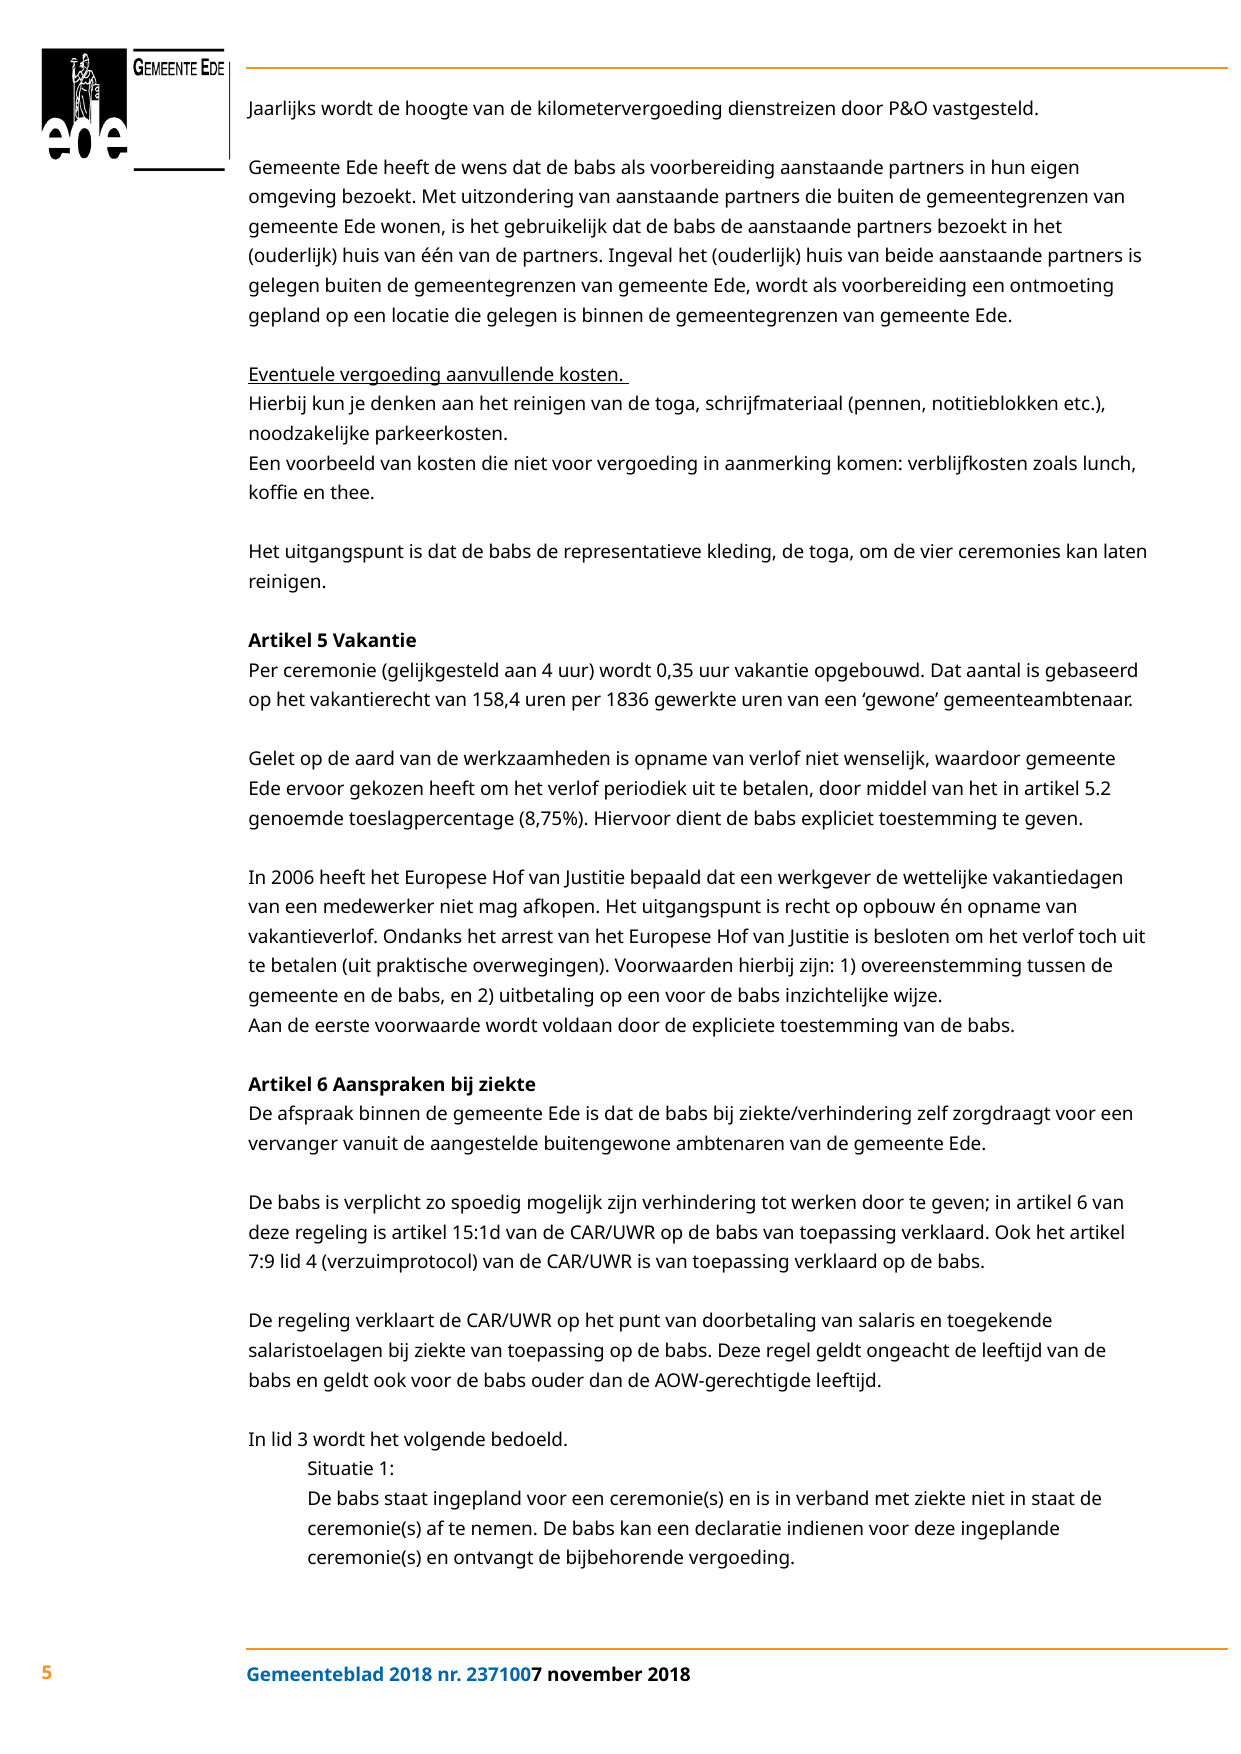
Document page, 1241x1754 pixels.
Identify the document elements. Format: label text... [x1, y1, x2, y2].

text Artikel 5 Vakantie [248, 627, 1152, 653]
text Aan de eerste voorwaarde wordt voldaan door de expliciete toestemming van de babs. [248, 1012, 1152, 1038]
picture [41, 47, 231, 172]
text Eventuele vergoeding aanvullende kosten. [248, 361, 1152, 387]
text Gelet op de aard van de werkzaamheden is opname van verlof niet wenselijk, waardoor gemeente Ede ervoor gekozen heeft om het verlof periodiek uit te betalen, door middel van het in artikel 5.2 genoemde toeslagpercentage (8,75%). Hiervoor dient de babs expliciet toestemming te geven. [248, 746, 1152, 831]
text Het uitgangspunt is dat de babs de representatieve kleding, de toga, om de vier ceremonies kan laten reinigen. [248, 538, 1152, 594]
text De afspraak binnen de gemeente Ede is dat de babs bij ziekte/verhindering zelf zorgdraagt voor een vervanger vanuit de aangestelde buitengewone ambtenaren van de gemeente Ede. [248, 1101, 1152, 1156]
text Jaarlijks wordt de hoogte van de kilometervergoeding dienstreizen door P&O vastgesteld. [248, 95, 1152, 121]
text Per ceremonie (gelijkgesteld aan 4 uur) wordt 0,35 uur vakantie opgebouwd. Dat aantal is gebaseerd op het vakantierecht van 158,4 uren per 1836 gewerkte uren van een ‘gewone’ gemeenteambtenaar. [248, 657, 1152, 712]
text Een voorbeeld van kosten die niet voor vergoeding in aanmerking komen: verblijfkosten zoals lunch, koffie en thee. [248, 450, 1152, 505]
text Artikel 6 Aanspraken bij ziekte [248, 1071, 1152, 1097]
text Hierbij kun je denken aan het reinigen van de toga, schrijfmateriaal (pennen, notitieblokken etc.), noodzakelijke parkeerkosten. [248, 391, 1152, 446]
list De babs staat ingepland voor een ceremonie(s) en is in verband met ziekte niet in staat de ceremonie(s) af te nemen. De babs kan een declaratie indienen voor deze ingeplande ceremonie(s) en ontvangt de bijbehorende vergoeding. [248, 1485, 1152, 1570]
text De regeling verklaart de CAR/UWR op het punt van doorbetaling van salaris en toegekende salaristoelagen bij ziekte van toepassing op de babs. Deze regel geldt ongeacht de leeftijd van de babs en geldt ook voor de babs ouder dan de AOW-gerechtigde leeftijd. [248, 1308, 1152, 1393]
text In lid 3 wordt het volgende bedoeld. [248, 1426, 1152, 1452]
text De babs is verplicht zo spoedig mogelijk zijn verhindering tot werken door te geven; in artikel 6 van deze regeling is artikel 15:1d van de CAR/UWR op de babs van toepassing verklaard. Ook het artikel 7:9 lid 4 (verzuimprotocol) van de CAR/UWR is van toepassing verklaard op de babs. [248, 1189, 1152, 1274]
list Situatie 1: [248, 1456, 1152, 1481]
text Gemeente Ede heeft de wens dat de babs als voorbereiding aanstaande partners in hun eigen omgeving bezoekt. Met uitzondering van aanstaande partners die buiten de gemeentegrenzen van gemeente Ede wonen, is het gebruikelijk dat de babs de aanstaande partners bezoekt in het (ouderlijk) huis van één van de partners. Ingeval het (ouderlijk) huis van beide aanstaande partners is gelegen buiten de gemeentegrenzen van gemeente Ede, wordt als voorbereiding een ontmoeting gepland op een locatie die gelegen is binnen de gemeentegrenzen van gemeente Ede. [248, 154, 1152, 328]
text In 2006 heeft het Europese Hof van Justitie bepaald dat een werkgever de wettelijke vakantiedagen van een medewerker niet mag afkopen. Het uitgangspunt is recht op opbouw én opname van vakantieverlof. Ondanks het arrest van het Europese Hof van Justitie is besloten om het verlof toch uit te betalen (uit praktische overwegingen). Voorwaarden hierbij zijn: 1) overeenstemming tussen de gemeente en de babs, en 2) uitbetaling op een voor de babs inzichtelijke wijze. [248, 864, 1152, 1008]
